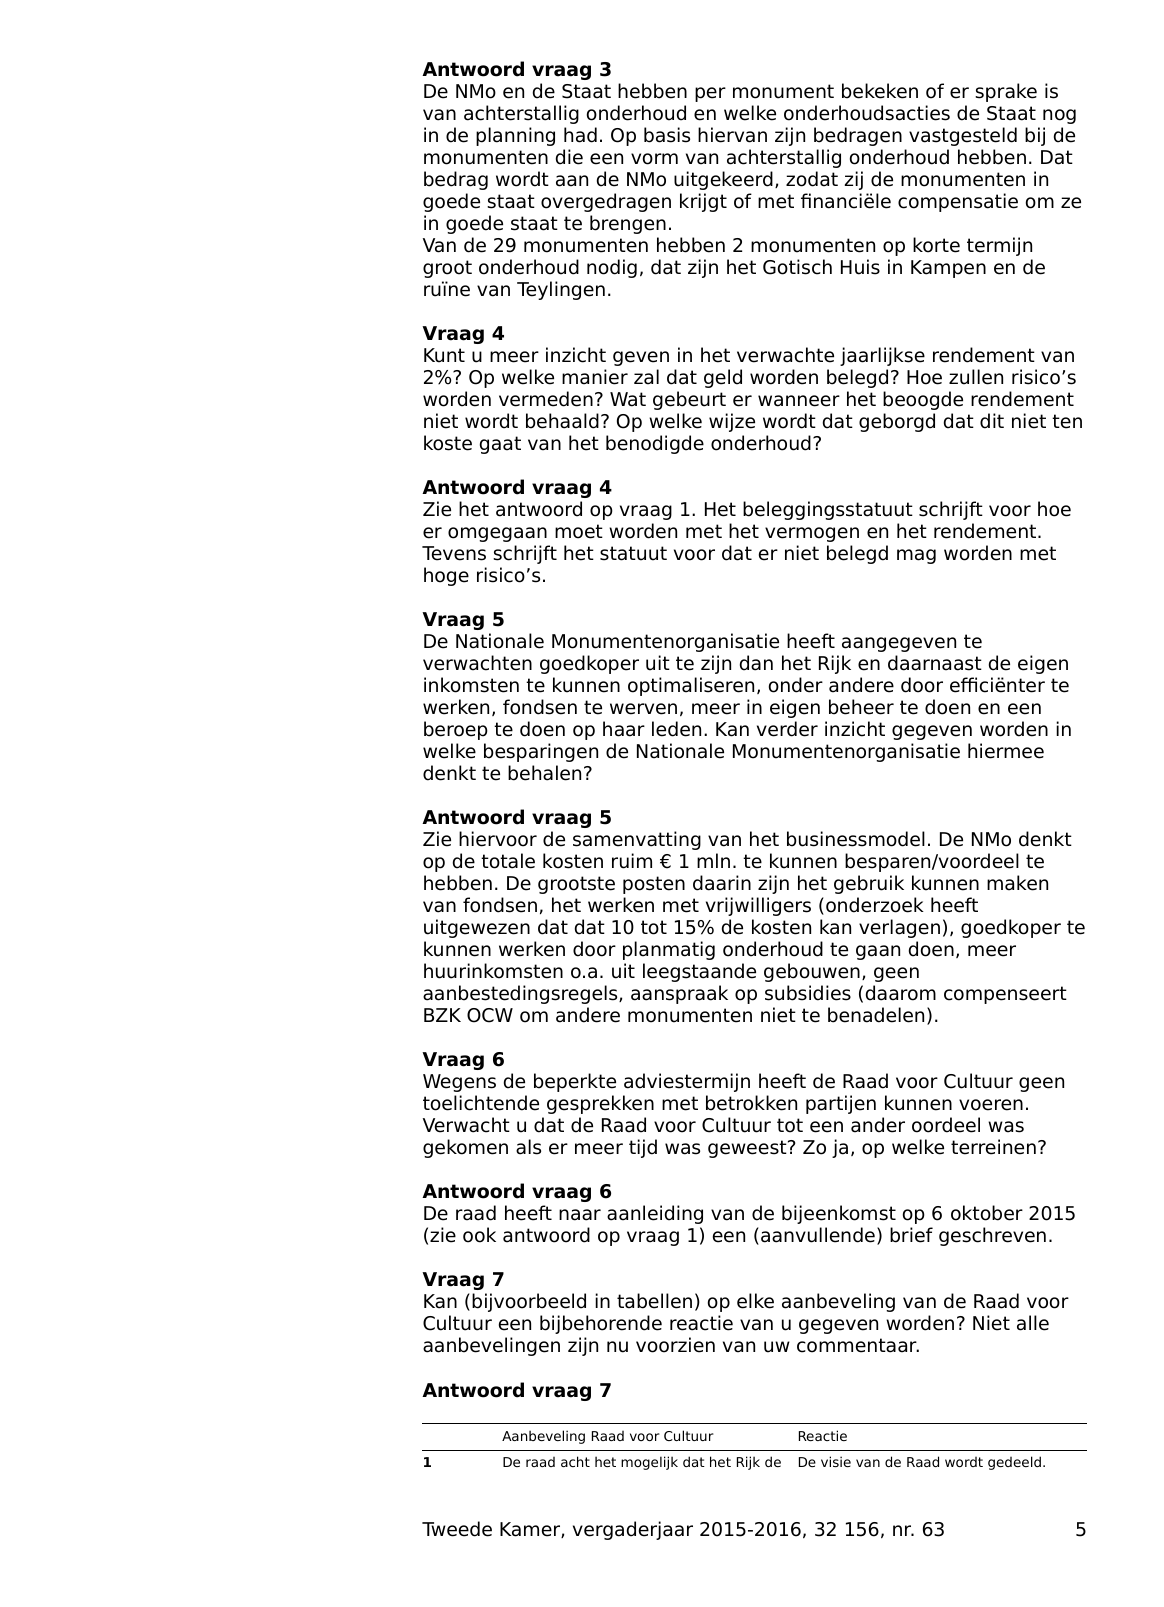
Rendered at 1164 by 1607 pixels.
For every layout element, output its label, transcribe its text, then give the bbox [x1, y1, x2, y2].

text Antwoord vraag 6 [422, 1181, 1087, 1203]
text Zie het antwoord op vraag 1. Het beleggingsstatuut schrijft voor hoe er omgegaan moet worden met het vermogen en het rendement. Tevens schrijft het statuut voor dat er niet belegd mag worden met hoge risico’s. [422, 499, 1087, 587]
text De Nationale Monumentenorganisatie heeft aangegeven te verwachten goedkoper uit te zijn dan het Rijk en daarnaast de eigen inkomsten te kunnen optimaliseren, onder andere door efficiënter te werken, fondsen te werven, meer in eigen beheer te doen en een beroep te doen op haar leden. Kan verder inzicht gegeven worden in welke besparingen de Nationale Monumentenorganisatie hiermee denkt te behalen? [422, 631, 1087, 785]
text Vraag 5 [422, 609, 1087, 631]
text Wegens de beperkte adviestermijn heeft de Raad voor Cultuur geen toelichtende gesprekken met betrokken partijen kunnen voeren. Verwacht u dat de Raad voor Cultuur tot een ander oordeel was gekomen als er meer tijd was geweest? Zo ja, op welke terreinen? [422, 1071, 1087, 1159]
table_header [422, 1424, 496, 1449]
text Kan (bijvoorbeeld in tabellen) op elke aanbeveling van de Raad voor Cultuur een bijbehorende reactie van u gegeven worden? Niet alle aanbevelingen zijn nu voorzien van uw commentaar. [422, 1291, 1087, 1357]
text Zie hiervoor de samenvatting van het businessmodel. De NMo denkt op de totale kosten ruim € 1 mln. te kunnen besparen/voordeel te hebben. De grootste posten daarin zijn het gebruik kunnen maken van fondsen, het werken met vrijwilligers (onderzoek heeft uitgewezen dat dat 10 tot 15% de kosten kan verlagen), goedkoper te kunnen werken door planmatig onderhoud te gaan doen, meer huurinkomsten o.a. uit leegstaande gebouwen, geen aanbestedingsregels, aanspraak op subsidies (daarom compenseert BZK OCW om andere monumenten niet te benadelen). [422, 829, 1087, 1027]
text Van de 29 monumenten hebben 2 monumenten op korte termijn groot onderhoud nodig, dat zijn het Gotisch Huis in Kampen en de ruïne van Teylingen. [422, 235, 1087, 301]
table_header Aanbeveling Raad voor Cultuur [496, 1424, 791, 1449]
table_cell De raad acht het mogelijk dat het Rijk de [496, 1451, 791, 1471]
text Vraag 6 [422, 1049, 1087, 1071]
text Antwoord vraag 3 [422, 59, 1087, 81]
table_cell 1 [422, 1451, 496, 1471]
text Antwoord vraag 4 [422, 477, 1087, 499]
text De raad heeft naar aanleiding van de bijeenkomst op 6 oktober 2015 (zie ook antwoord op vraag 1) een (aanvullende) brief geschreven. [422, 1203, 1087, 1247]
text Vraag 4 [422, 323, 1087, 345]
text De NMo en de Staat hebben per monument bekeken of er sprake is van achterstallig onderhoud en welke onderhoudsacties de Staat nog in de planning had. Op basis hiervan zijn bedragen vastgesteld bij de monumenten die een vorm van achterstallig onderhoud hebben. Dat bedrag wordt aan de NMo uitgekeerd, zodat zij de monumenten in goede staat overgedragen krijgt of met financiële compensatie om ze in goede staat te brengen. [422, 81, 1087, 235]
table_header Reactie [791, 1424, 1087, 1449]
text Antwoord vraag 5 [422, 807, 1087, 829]
text Antwoord vraag 7 [422, 1379, 1087, 1401]
text Vraag 7 [422, 1269, 1087, 1291]
table_cell De visie van de Raad wordt gedeeld. [791, 1451, 1087, 1471]
text Kunt u meer inzicht geven in het verwachte jaarlijkse rendement van 2%? Op welke manier zal dat geld worden belegd? Hoe zullen risico’s worden vermeden? Wat gebeurt er wanneer het beoogde rendement niet wordt behaald? Op welke wijze wordt dat geborgd dat dit niet ten koste gaat van het benodigde onderhoud? [422, 345, 1087, 455]
